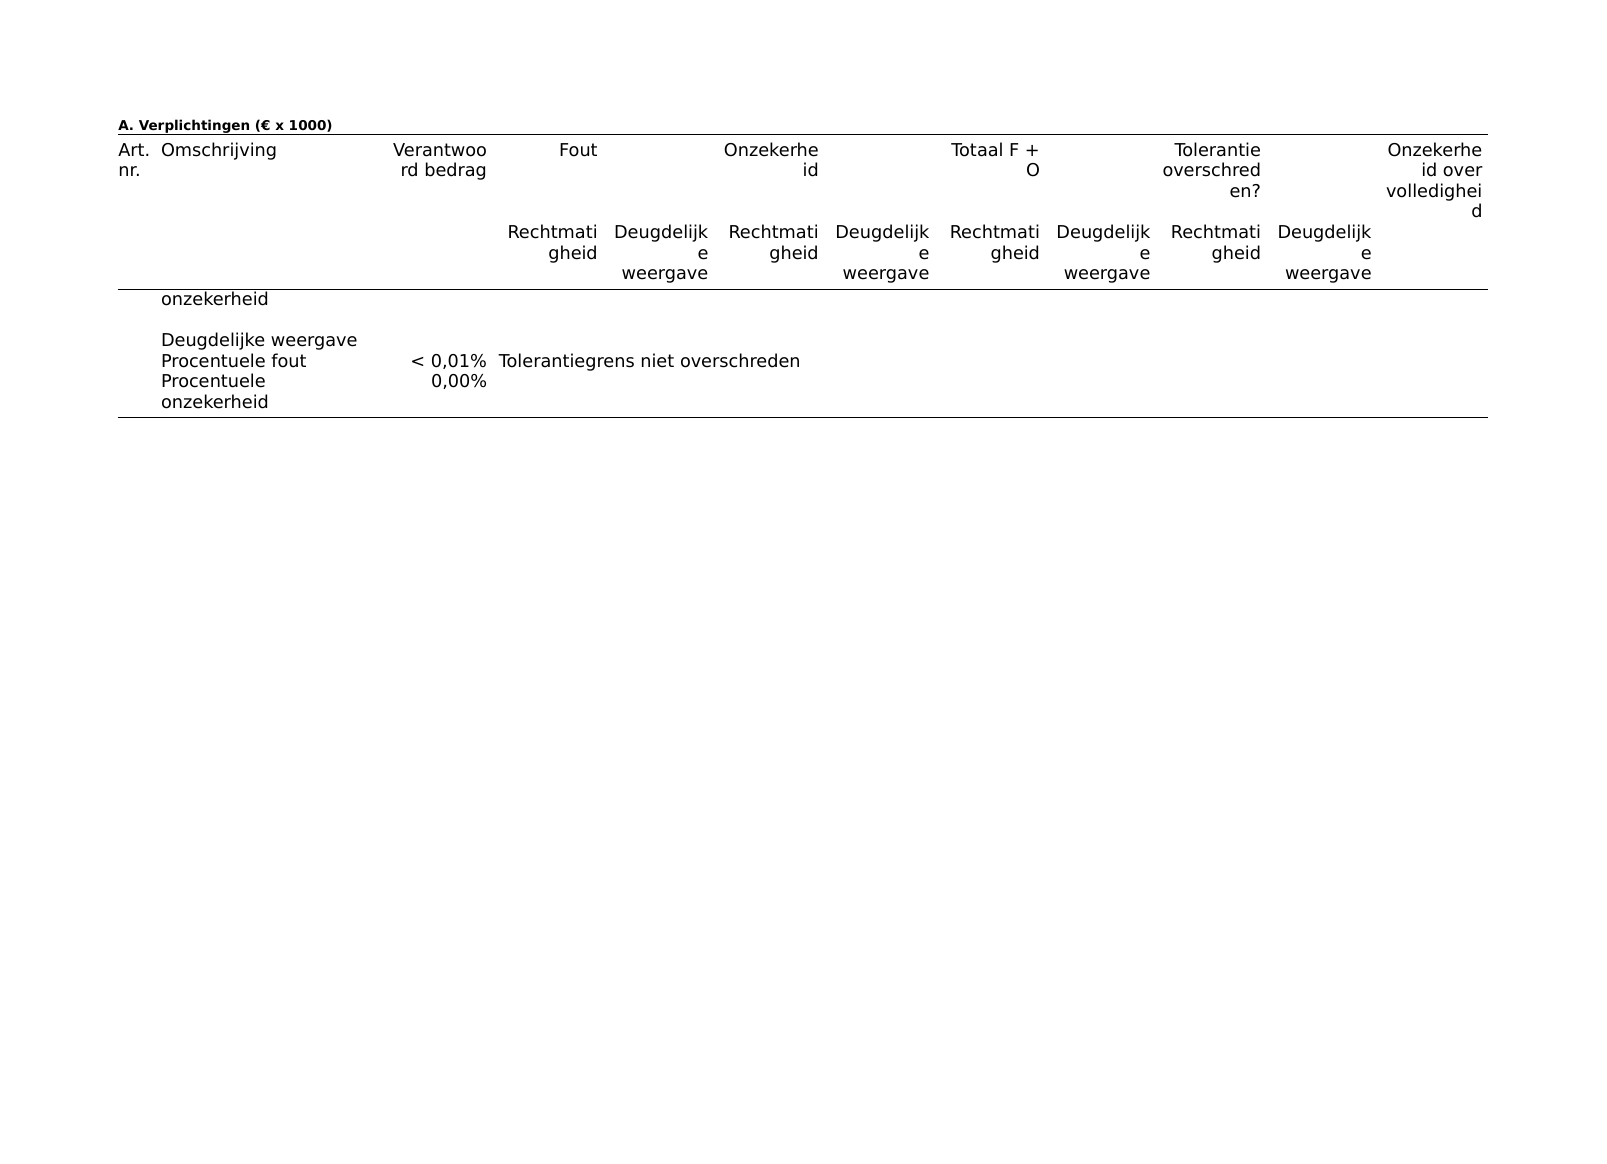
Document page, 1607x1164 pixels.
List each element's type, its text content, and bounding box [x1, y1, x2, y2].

table_cell [493, 371, 1488, 417]
table_cell [1156, 309, 1267, 330]
table_cell [714, 330, 824, 351]
table_cell Onzekerheid [714, 135, 824, 222]
table_cell [118, 309, 155, 330]
table_cell [1267, 309, 1377, 330]
table_cell Deugdelijke weergave [1046, 222, 1156, 289]
table_cell Deugdelijke weergave [603, 222, 714, 289]
table_cell [603, 309, 714, 330]
table_cell onzekerheid [155, 290, 382, 309]
table_cell [382, 222, 493, 289]
table_cell [1156, 330, 1267, 351]
table_cell [603, 330, 714, 351]
table_cell [493, 290, 1488, 309]
table_cell Rechtmatigheid [714, 222, 824, 289]
table_cell Fout [493, 135, 603, 222]
table_cell [493, 309, 603, 330]
table_cell [714, 309, 824, 330]
table_cell [118, 330, 155, 351]
table_cell [1046, 135, 1156, 222]
table_cell [493, 330, 603, 351]
table_cell [118, 222, 155, 289]
table_cell [382, 290, 493, 309]
table_cell [118, 351, 155, 371]
table_cell [1046, 330, 1156, 351]
table_cell [1267, 330, 1377, 351]
table_cell Onzekerheid over volledigheid [1377, 135, 1488, 222]
table_cell Tolerantie overschreden? [1156, 135, 1267, 222]
table_cell Tolerantiegrens niet overschreden [493, 351, 1488, 371]
table_cell Deugdelijke weergave [1267, 222, 1377, 289]
table_cell [1267, 135, 1377, 222]
table_cell [935, 330, 1046, 351]
table_cell [935, 309, 1046, 330]
table_cell Deugdelijke weergave [155, 330, 382, 351]
table_cell [382, 309, 493, 330]
table_cell [382, 330, 493, 351]
table_cell Art. nr. [118, 135, 155, 222]
table_cell 0,00% [382, 371, 493, 417]
table_cell Rechtmatigheid [1156, 222, 1267, 289]
table_header A. Verplichtingen (€ x 1000) [118, 118, 1488, 134]
table_cell Totaal F + O [935, 135, 1046, 222]
table_cell [825, 135, 935, 222]
table_cell Verantwoord bedrag [382, 135, 493, 222]
table_cell Omschrijving [155, 135, 382, 222]
table_cell [155, 222, 382, 289]
table_cell [118, 290, 155, 309]
table_cell [825, 309, 935, 330]
table_cell Procentuele fout [155, 351, 382, 371]
table_cell Rechtmatigheid [935, 222, 1046, 289]
table_cell [603, 135, 714, 222]
table_cell [118, 371, 155, 417]
table_cell Procentuele onzekerheid [155, 371, 382, 417]
table_cell [825, 330, 935, 351]
table_cell Rechtmatigheid [493, 222, 603, 289]
table_cell < 0,01% [382, 351, 493, 371]
table_cell [1046, 309, 1156, 330]
table_cell [155, 309, 382, 330]
table_cell [1377, 330, 1488, 351]
table_cell [1377, 222, 1488, 289]
table_cell Deugdelijke weergave [825, 222, 935, 289]
table_cell [1377, 309, 1488, 330]
